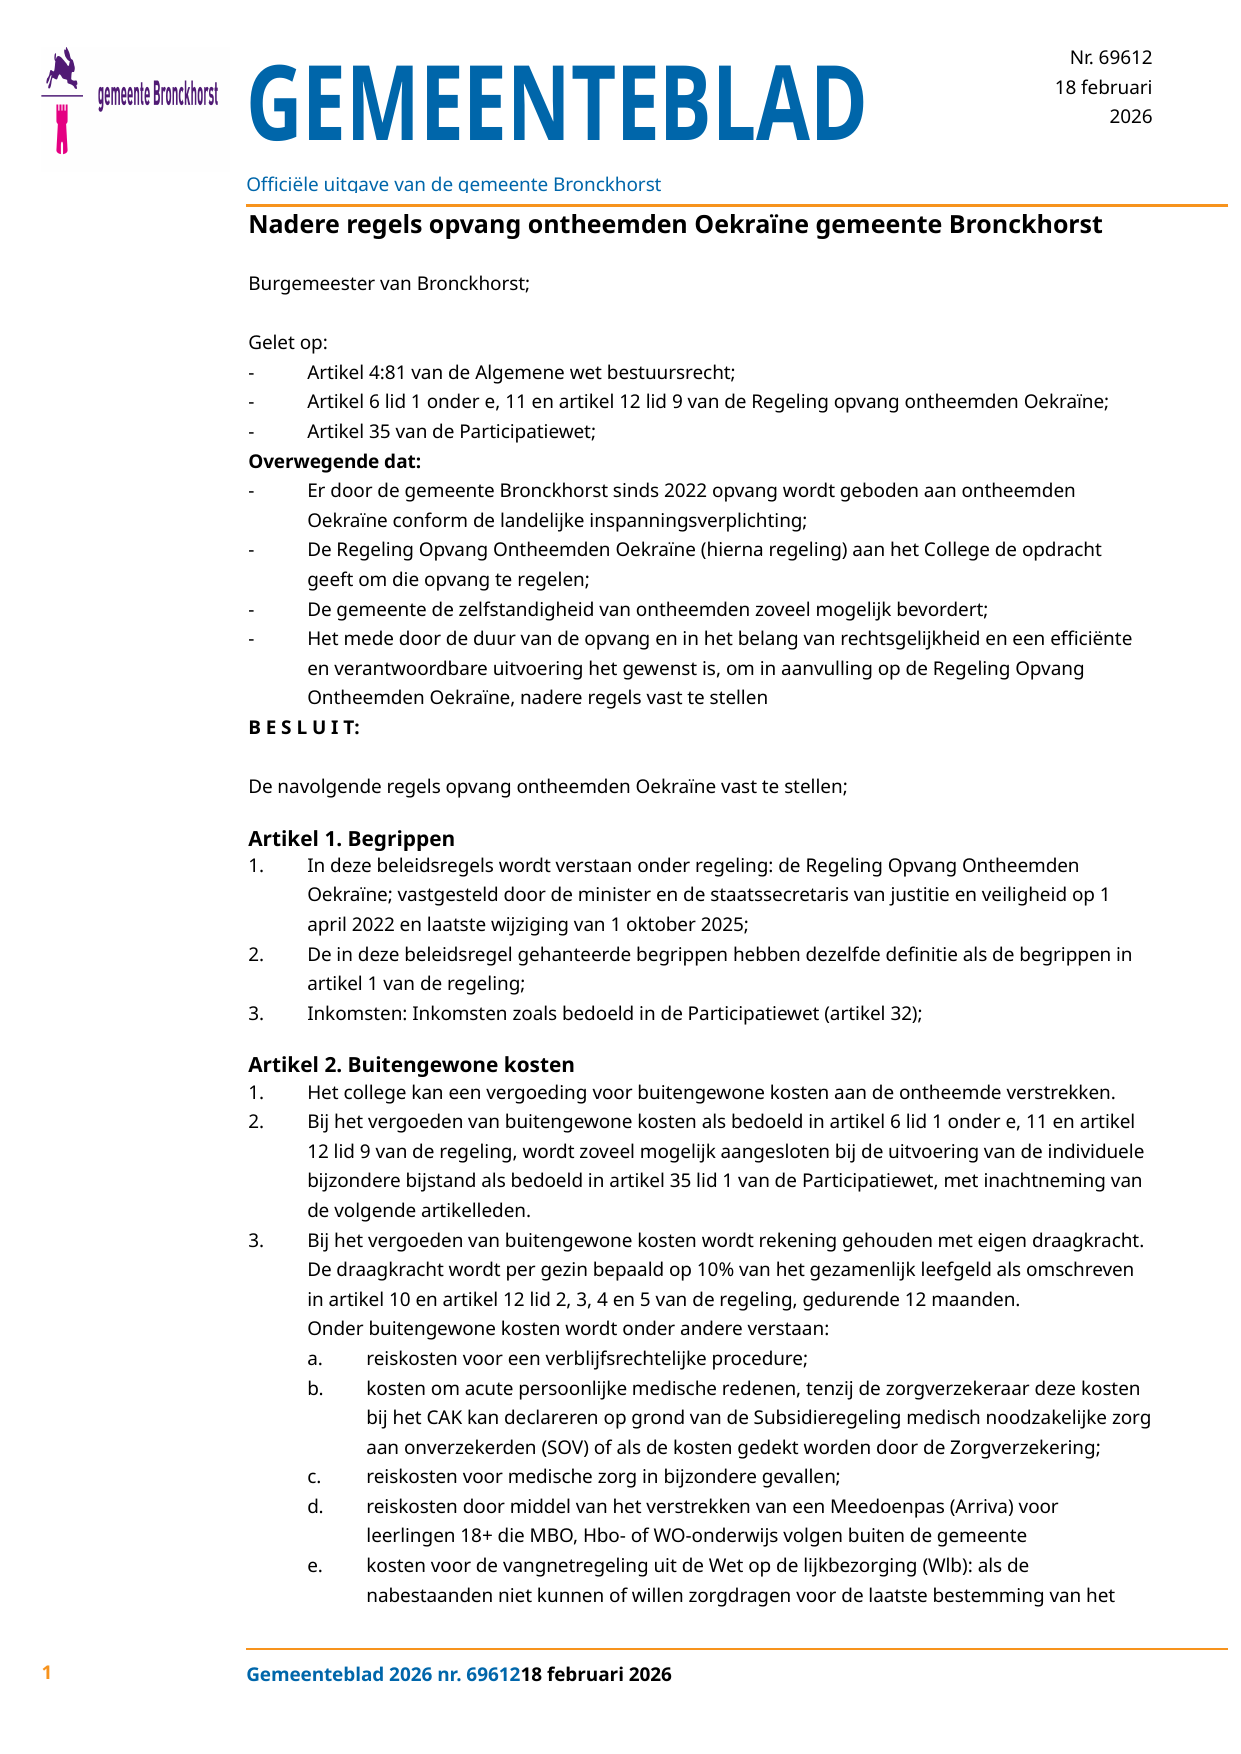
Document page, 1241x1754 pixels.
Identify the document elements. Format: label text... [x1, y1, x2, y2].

text Overwegende dat: [248, 448, 1152, 473]
list Onder buitengewone kosten wordt onder andere verstaan: [248, 1316, 1152, 1341]
list Het college kan een vergoeding voor buitengewone kosten aan de ontheemde verstrekken. [248, 1079, 1152, 1104]
text Nadere regels opvang ontheemden Oekraïne gemeente Bronckhorst [248, 207, 1152, 241]
list Bij het vergoeden van buitengewone kosten wordt rekening gehouden met eigen draagkracht. De draagkracht wordt per gezin bepaald op 10% van het gezamenlijk leefgeld als omschreven in artikel 10 en artikel 12 lid 2, 3, 4 en 5 van de regeling, gedurende 12 maanden. [248, 1227, 1152, 1312]
list kosten voor de vangnetregeling uit de Wet op de lijkbezorging (Wlb): als de nabestaanden niet kunnen of willen zorgdragen voor de laatste bestemming van het [307, 1552, 1152, 1607]
text Burgemeester van Bronckhorst; [248, 270, 1152, 296]
text Artikel 1. Begrippen [248, 824, 1152, 852]
list Inkomsten: Inkomsten zoals bedoeld in de Participatiewet (artikel 32); [248, 1000, 1152, 1026]
text Gelet op: [248, 329, 1152, 355]
list kosten om acute persoonlijke medische redenen, tenzij de zorgverzekeraar deze kosten bij het CAK kan declareren op grond van de Subsidieregeling medisch noodzakelijke zorg aan onverzekerden (SOV) of als de kosten gedekt worden door de Zorgverzekering; [307, 1375, 1152, 1459]
list Het mede door de duur van de opvang en in het belang van rechtsgelijkheid en een efficiënte en verantwoordbare uitvoering het gewenst is, om in aanvulling op de Regeling Opvang Ontheemden Oekraïne, nadere regels vast te stellen [248, 625, 1152, 710]
text De navolgende regels opvang ontheemden Oekraïne vast te stellen; [248, 773, 1152, 799]
list Bij het vergoeden van buitengewone kosten als bedoeld in artikel 6 lid 1 onder e, 11 en artikel 12 lid 9 van de regeling, wordt zoveel mogelijk aangesloten bij de uitvoering van de individuele bijzondere bijstand als bedoeld in artikel 35 lid 1 van de Participatiewet, met inachtneming van de volgende artikelleden. [248, 1108, 1152, 1223]
list reiskosten door middel van het verstrekken van een Meedoenpas (Arriva) voor leerlingen 18+ die MBO, Hbo- of WO-onderwijs volgen buiten de gemeente [307, 1493, 1152, 1548]
text Artikel 2. Buitengewone kosten [248, 1050, 1152, 1079]
list Artikel 4:81 van de Algemene wet bestuursrecht; [248, 359, 1152, 385]
list Artikel 35 van de Participatiewet; [248, 418, 1152, 444]
text B E S L U I T: [248, 714, 1152, 740]
picture [41, 47, 231, 172]
list In deze beleidsregels wordt verstaan onder regeling: de Regeling Opvang Ontheemden Oekraïne; vastgesteld door de minister en de staatssecretaris van justitie en veiligheid op 1 april 2022 en laatste wijziging van 1 oktober 2025; [248, 852, 1152, 937]
list De in deze beleidsregel gehanteerde begrippen hebben dezelfde definitie als de begrippen in artikel 1 van de regeling; [248, 941, 1152, 996]
list Artikel 6 lid 1 onder e, 11 en artikel 12 lid 9 van de Regeling opvang ontheemden Oekraïne; [248, 389, 1152, 414]
list De Regeling Opvang Ontheemden Oekraïne (hierna regeling) aan het College de opdracht geeft om die opvang te regelen; [248, 537, 1152, 592]
list Er door de gemeente Bronckhorst sinds 2022 opvang wordt geboden aan ontheemden Oekraïne conform de landelijke inspanningsverplichting; [248, 477, 1152, 533]
list reiskosten voor een verblijfsrechtelijke procedure; [307, 1345, 1152, 1371]
list De gemeente de zelfstandigheid van ontheemden zoveel mogelijk bevordert; [248, 596, 1152, 621]
list reiskosten voor medische zorg in bijzondere gevallen; [307, 1463, 1152, 1489]
